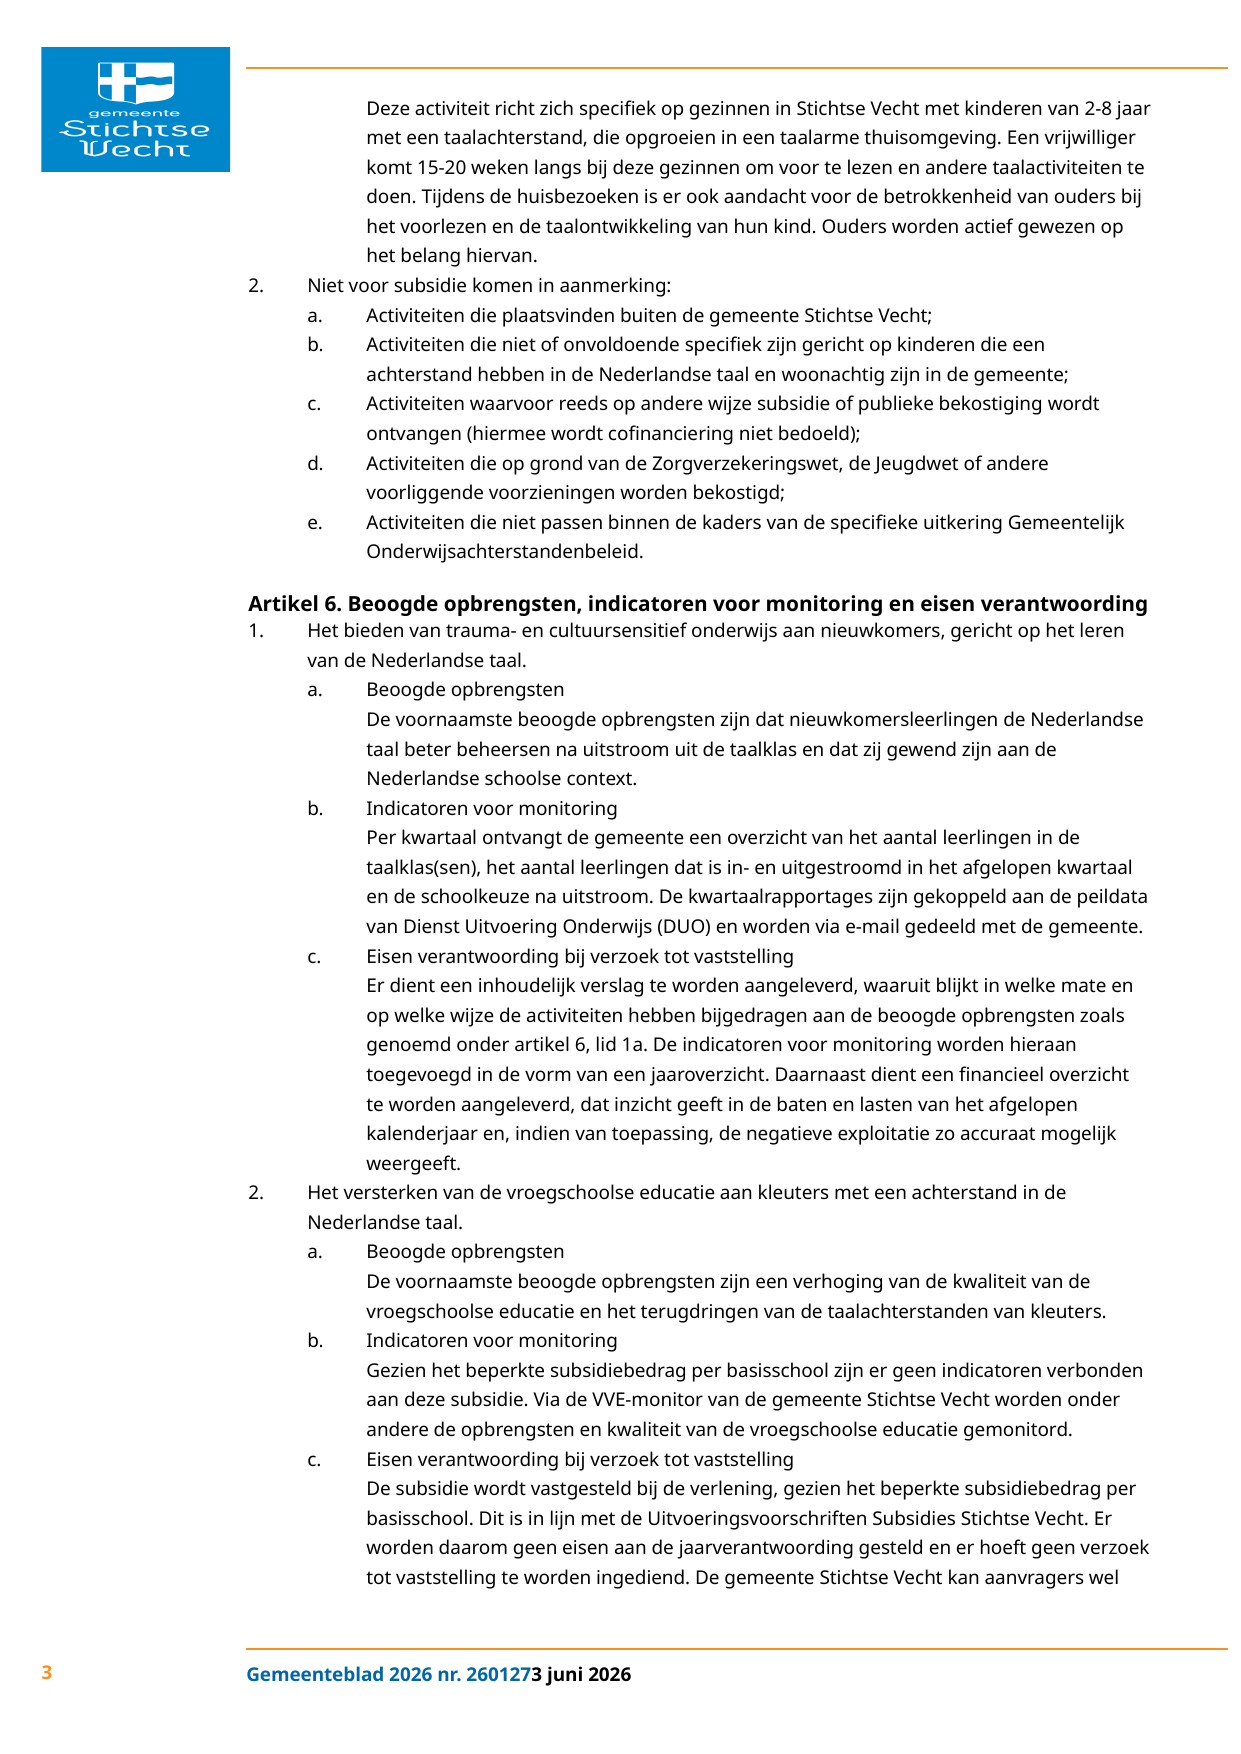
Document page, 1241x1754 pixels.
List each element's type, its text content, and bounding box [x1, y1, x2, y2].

list Het versterken van de vroegschoolse educatie aan kleuters met een achterstand in de Nederlandse taal. [248, 1179, 1152, 1235]
list De subsidie wordt vastgesteld bij de verlening, gezien het beperkte subsidiebedrag per basisschool. Dit is in lijn met de Uitvoeringsvoorschriften Subsidies Stichtse Vecht. Er worden daarom geen eisen aan de jaarverantwoording gesteld en er hoeft geen verzoek tot vaststelling te worden ingediend. De gemeente Stichtse Vecht kan aanvragers wel [307, 1475, 1152, 1590]
list Het bieden van trauma- en cultuursensitief onderwijs aan nieuwkomers, gericht op het leren van de Nederlandse taal. [248, 617, 1152, 673]
list Activiteiten die plaatsvinden buiten de gemeente Stichtse Vecht; [307, 302, 1152, 328]
list Deze activiteit richt zich specifiek op gezinnen in Stichtse Vecht met kinderen van 2-8 jaar met een taalachterstand, die opgroeien in een taalarme thuisomgeving. Een vrijwilliger komt 15-20 weken langs bij deze gezinnen om voor te lezen en andere taalactiviteiten te doen. Tijdens de huisbezoeken is er ook aandacht voor de betrokkenheid van ouders bij het voorlezen en de taalontwikkeling van hun kind. Ouders worden actief gewezen op het belang hiervan. [307, 95, 1152, 268]
list Activiteiten die niet of onvoldoende specifiek zijn gericht op kinderen die een achterstand hebben in de Nederlandse taal en woonachtig zijn in de gemeente; [307, 331, 1152, 387]
list Niet voor subsidie komen in aanmerking: [248, 272, 1152, 298]
list De voornaamste beoogde opbrengsten zijn een verhoging van de kwaliteit van de vroegschoolse educatie en het terugdringen van de taalachterstanden van kleuters. [307, 1268, 1152, 1323]
list Eisen verantwoording bij verzoek tot vaststelling [307, 943, 1152, 968]
text Artikel 6. Beoogde opbrengsten, indicatoren voor monitoring en eisen verantwoording [248, 589, 1152, 617]
picture [99, 63, 135, 101]
list Indicatoren voor monitoring [307, 1327, 1152, 1353]
list Gezien het beperkte subsidiebedrag per basisschool zijn er geen indicatoren verbonden aan deze subsidie. Via de VVE-monitor van de gemeente Stichtse Vecht worden onder andere de opbrengsten en kwaliteit van de vroegschoolse educatie gemonitord. [307, 1357, 1152, 1442]
list Beoogde opbrengsten [307, 677, 1152, 702]
list Per kwartaal ontvangt de gemeente een overzicht van het aantal leerlingen in de taalklas(sen), het aantal leerlingen dat is in- en uitgestroomd in het afgelopen kwartaal en de schoolkeuze na uitstroom. De kwartaalrapportages zijn gekoppeld aan de peildata van Dienst Uitvoering Onderwijs (DUO) en worden via e-mail gedeeld met de gemeente. [307, 824, 1152, 939]
list Eisen verantwoording bij verzoek tot vaststelling [307, 1446, 1152, 1471]
list Beoogde opbrengsten [307, 1239, 1152, 1264]
list Er dient een inhoudelijk verslag te worden aangeleverd, waaruit blijkt in welke mate en op welke wijze de activiteiten hebben bijgedragen aan de beoogde opbrengsten zoals genoemd onder artikel 6, lid 1a. De indicatoren voor monitoring worden hieraan toegevoegd in de vorm van een jaaroverzicht. Daarnaast dient een financieel overzicht te worden aangeleverd, dat inzicht geeft in de baten en lasten van het afgelopen kalenderjaar en, indien van toepassing, de negatieve exploitatie zo accuraat mogelijk weergeeft. [307, 972, 1152, 1176]
list Activiteiten die op grond van de Zorgverzekeringswet, de Jeugdwet of andere voorliggende voorzieningen worden bekostigd; [307, 450, 1152, 505]
picture [137, 63, 174, 103]
list Indicatoren voor monitoring [307, 795, 1152, 821]
list Activiteiten die niet passen binnen de kaders van de specifieke uitkering Gemeentelijk Onderwijsachterstandenbeleid. [307, 509, 1152, 564]
list Activiteiten waarvoor reeds op andere wijze subsidie of publieke bekostiging wordt ontvangen (hiermee wordt cofinanciering niet bedoeld); [307, 391, 1152, 446]
list De voornaamste beoogde opbrengsten zijn dat nieuwkomersleerlingen de Nederlandse taal beter beheersen na uitstroom uit de taalklas en dat zij gewend zijn aan de Nederlandse schoolse context. [307, 706, 1152, 791]
